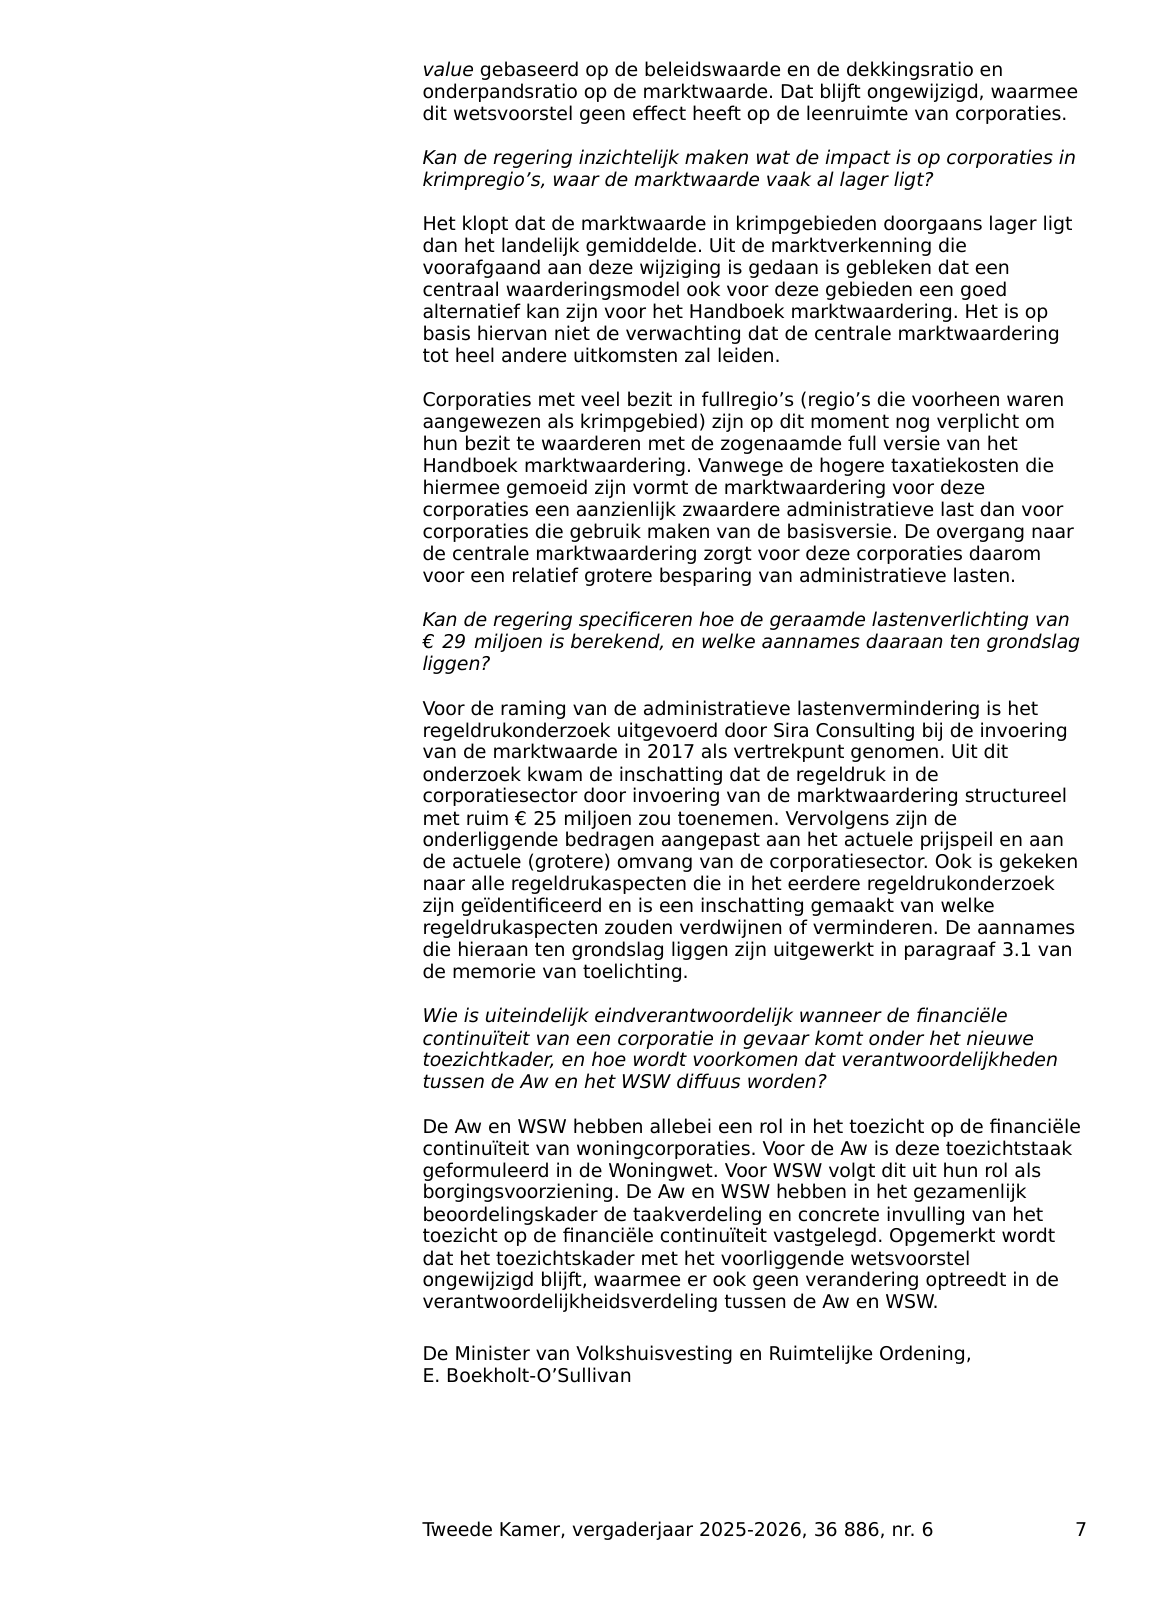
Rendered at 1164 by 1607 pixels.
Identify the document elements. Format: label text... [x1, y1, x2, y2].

text De Aw en WSW hebben allebei een rol in het toezicht op de financiële continuïteit van woningcorporaties. Voor de Aw is deze toezichtstaak geformuleerd in de Woningwet. Voor WSW volgt dit uit hun rol als borgingsvoorziening. De Aw en WSW hebben in het gezamenlijk beoordelingskader de taakverdeling en concrete invulling van het toezicht op de financiële continuïteit vastgelegd. Opgemerkt wordt dat het toezichtskader met het voorliggende wetsvoorstel ongewijzigd blijft, waarmee er ook geen verandering optreedt in de verantwoordelijkheidsverdeling tussen de Aw en WSW. [422, 1116, 1087, 1313]
text Corporaties met veel bezit in fullregio’s (regio’s die voorheen waren aangewezen als krimpgebied) zijn op dit moment nog verplicht om hun bezit te waarderen met de zogenaamde full versie van het Handboek marktwaardering. Vanwege de hogere taxatiekosten die hiermee gemoeid zijn vormt de marktwaardering voor deze corporaties een aanzienlijk zwaardere administratieve last dan voor corporaties die gebruik maken van de basisversie. De overgang naar de centrale marktwaardering zorgt voor deze corporaties daarom voor een relatief grotere besparing van administratieve lasten. [422, 389, 1087, 587]
text Kan de regering specificeren hoe de geraamde lastenverlichting van € 29 miljoen is berekend, en welke aannames daaraan ten grondslag liggen? [422, 609, 1087, 675]
text De Minister van Volkshuisvesting en Ruimtelijke Ordening, E. Boekholt-O’Sullivan [422, 1343, 1087, 1387]
text value gebaseerd op de beleidswaarde en de dekkingsratio en onderpandsratio op de marktwaarde. Dat blijft ongewijzigd, waarmee dit wetsvoorstel geen effect heeft op de leenruimte van corporaties. [422, 59, 1087, 125]
text Wie is uiteindelijk eindverantwoordelijk wanneer de financiële continuïteit van een corporatie in gevaar komt onder het nieuwe toezichtkader, en hoe wordt voorkomen dat verantwoordelijkheden tussen de Aw en het WSW diffuus worden? [422, 1005, 1087, 1093]
text Voor de raming van de administratieve lastenvermindering is het regeldrukonderzoek uitgevoerd door Sira Consulting bij de invoering van de marktwaarde in 2017 als vertrekpunt genomen. Uit dit onderzoek kwam de inschatting dat de regeldruk in de corporatiesector door invoering van de marktwaardering structureel met ruim € 25 miljoen zou toenemen. Vervolgens zijn de onderliggende bedragen aangepast aan het actuele prijspeil en aan de actuele (grotere) omvang van de corporatiesector. Ook is gekeken naar alle regeldrukaspecten die in het eerdere regeldrukonderzoek zijn geïdentificeerd en is een inschatting gemaakt van welke regeldrukaspecten zouden verdwijnen of verminderen. De aannames die hieraan ten grondslag liggen zijn uitgewerkt in paragraaf 3.1 van de memorie van toelichting. [422, 697, 1087, 983]
text Het klopt dat de marktwaarde in krimpgebieden doorgaans lager ligt dan het landelijk gemiddelde. Uit de marktverkenning die voorafgaand aan deze wijziging is gedaan is gebleken dat een centraal waarderingsmodel ook voor deze gebieden een goed alternatief kan zijn voor het Handboek marktwaardering. Het is op basis hiervan niet de verwachting dat de centrale marktwaardering tot heel andere uitkomsten zal leiden. [422, 213, 1087, 367]
text Kan de regering inzichtelijk maken wat de impact is op corporaties in krimpregio’s, waar de marktwaarde vaak al lager ligt? [422, 147, 1087, 191]
